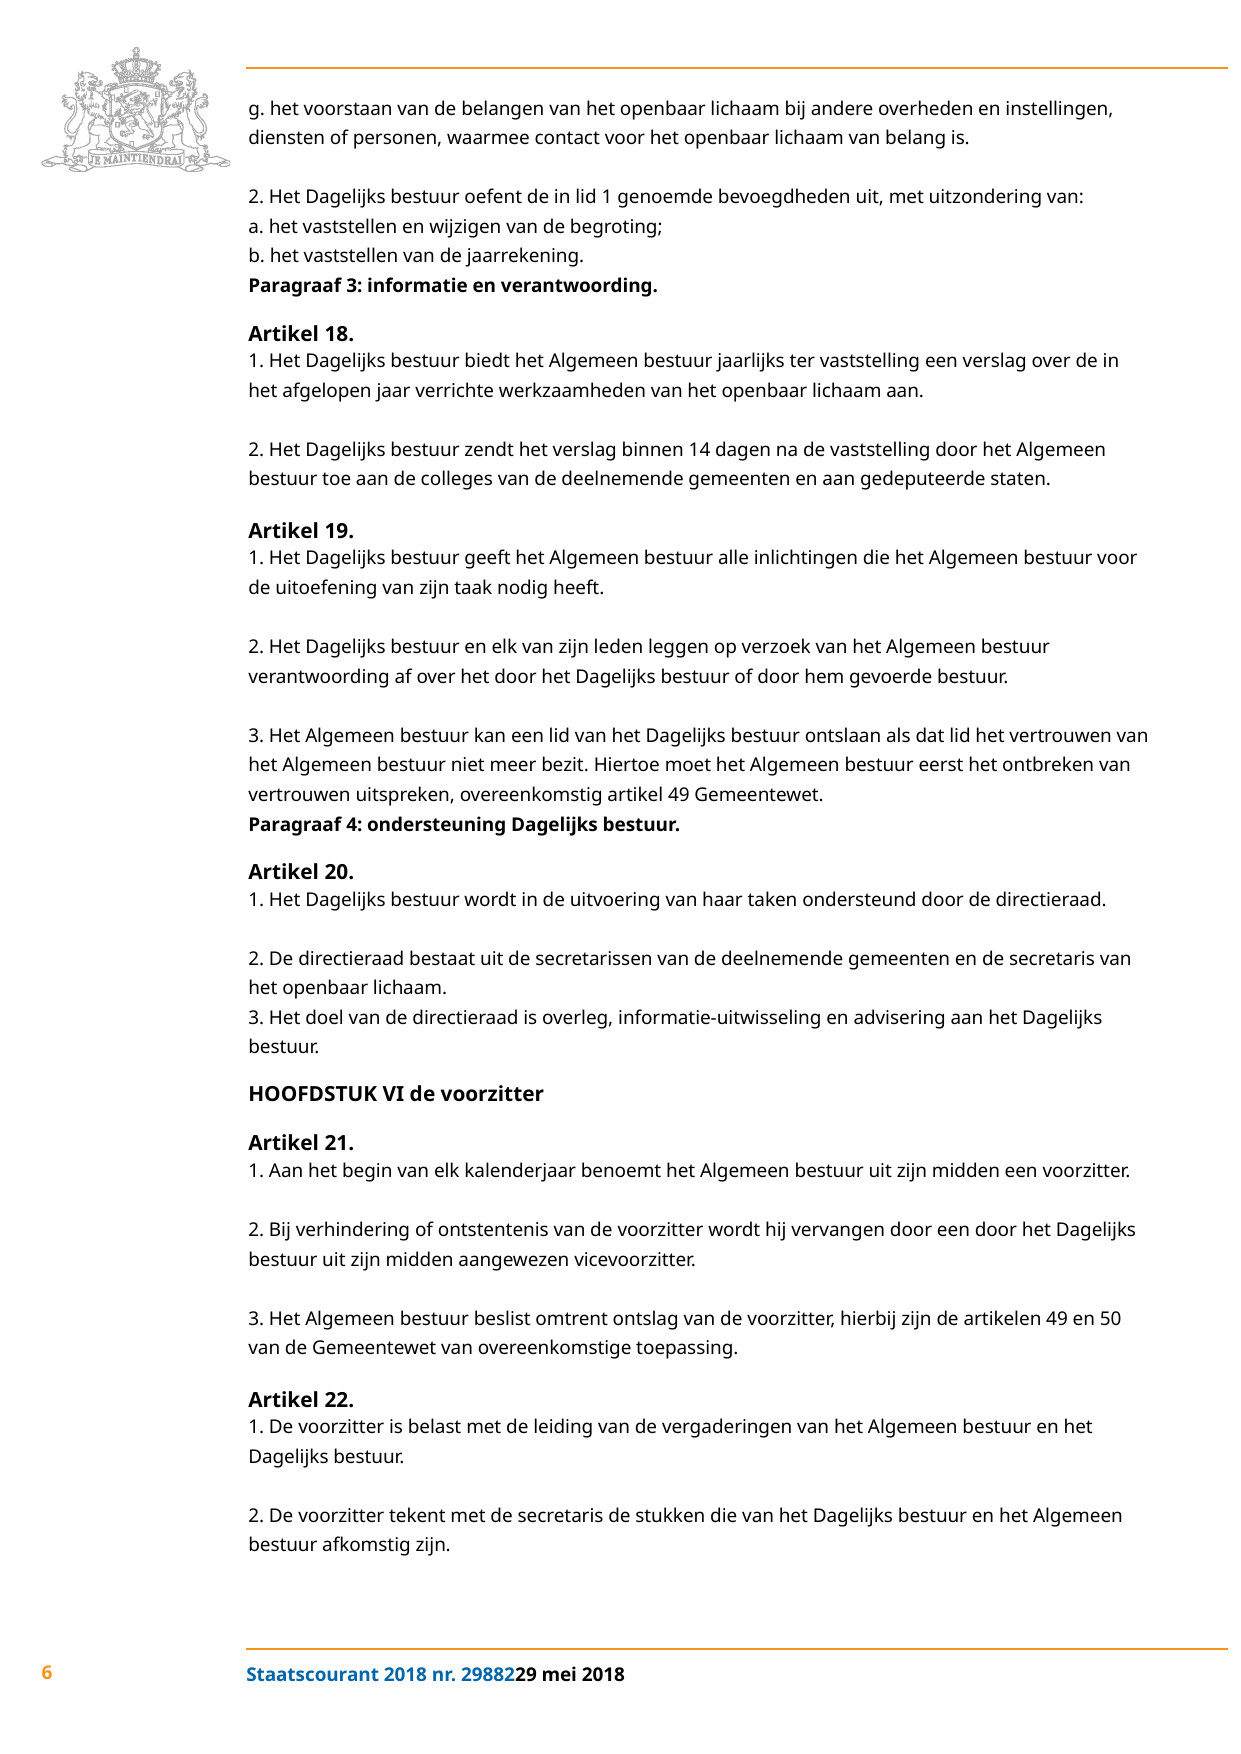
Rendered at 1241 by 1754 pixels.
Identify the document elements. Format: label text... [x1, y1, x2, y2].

text Artikel 21. [248, 1128, 1152, 1157]
text 1. Het Dagelijks bestuur biedt het Algemeen bestuur jaarlijks ter vaststelling een verslag over de in het afgelopen jaar verrichte werkzaamheden van het openbaar lichaam aan. [248, 347, 1152, 403]
text a. het vaststellen en wijzigen van de begroting; [248, 213, 1152, 239]
text 1. Het Dagelijks bestuur geeft het Algemeen bestuur alle inlichtingen die het Algemeen bestuur voor de uitoefening van zijn taak nodig heeft. [248, 544, 1152, 600]
picture [41, 47, 231, 172]
text 2. Bij verhindering of ontstentenis van de voorzitter wordt hij vervangen door een door het Dagelijks bestuur uit zijn midden aangewezen vicevoorzitter. [248, 1216, 1152, 1271]
text 3. Het Algemeen bestuur kan een lid van het Dagelijks bestuur ontslaan als dat lid het vertrouwen van het Algemeen bestuur niet meer bezit. Hiertoe moet het Algemeen bestuur eerst het ontbreken van vertrouwen uitspreken, overeenkomstig artikel 49 Gemeentewet. [248, 722, 1152, 807]
text 2. Het Dagelijks bestuur en elk van zijn leden leggen op verzoek van het Algemeen bestuur verantwoording af over het door het Dagelijks bestuur of door hem gevoerde bestuur. [248, 633, 1152, 688]
text 2. De directieraad bestaat uit de secretarissen van de deelnemende gemeenten en de secretaris van het openbaar lichaam. [248, 945, 1152, 1000]
text 1. De voorzitter is belast met de leiding van de vergaderingen van het Algemeen bestuur en het Dagelijks bestuur. [248, 1413, 1152, 1469]
text Artikel 20. [248, 857, 1152, 886]
text Artikel 18. [248, 319, 1152, 347]
text b. het vaststellen van de jaarrekening. [248, 243, 1152, 268]
text 3. Het doel van de directieraad is overleg, informatie-uitwisseling en advisering aan het Dagelijks bestuur. [248, 1004, 1152, 1059]
text g. het voorstaan van de belangen van het openbaar lichaam bij andere overheden en instellingen, diensten of personen, waarmee contact voor het openbaar lichaam van belang is. [248, 95, 1152, 150]
text 2. Het Dagelijks bestuur oefent de in lid 1 genoemde bevoegdheden uit, met uitzondering van: [248, 183, 1152, 209]
text 2. De voorzitter tekent met de secretaris de stukken die van het Dagelijks bestuur en het Algemeen bestuur afkomstig zijn. [248, 1502, 1152, 1557]
text 3. Het Algemeen bestuur beslist omtrent ontslag van de voorzitter, hierbij zijn de artikelen 49 en 50 van de Gemeentewet van overeenkomstige toepassing. [248, 1305, 1152, 1360]
text Artikel 19. [248, 516, 1152, 544]
text HOOFDSTUK VI de voorzitter [248, 1079, 1152, 1108]
text 1. Het Dagelijks bestuur wordt in de uitvoering van haar taken ondersteund door de directieraad. [248, 886, 1152, 911]
text Artikel 22. [248, 1385, 1152, 1413]
text Paragraaf 3: informatie en verantwoording. [248, 272, 1152, 298]
text Paragraaf 4: ondersteuning Dagelijks bestuur. [248, 811, 1152, 836]
text 2. Het Dagelijks bestuur zendt het verslag binnen 14 dagen na de vaststelling door het Algemeen bestuur toe aan de colleges van de deelnemende gemeenten en aan gedeputeerde staten. [248, 436, 1152, 491]
text 1. Aan het begin van elk kalenderjaar benoemt het Algemeen bestuur uit zijn midden een voorzitter. [248, 1157, 1152, 1183]
